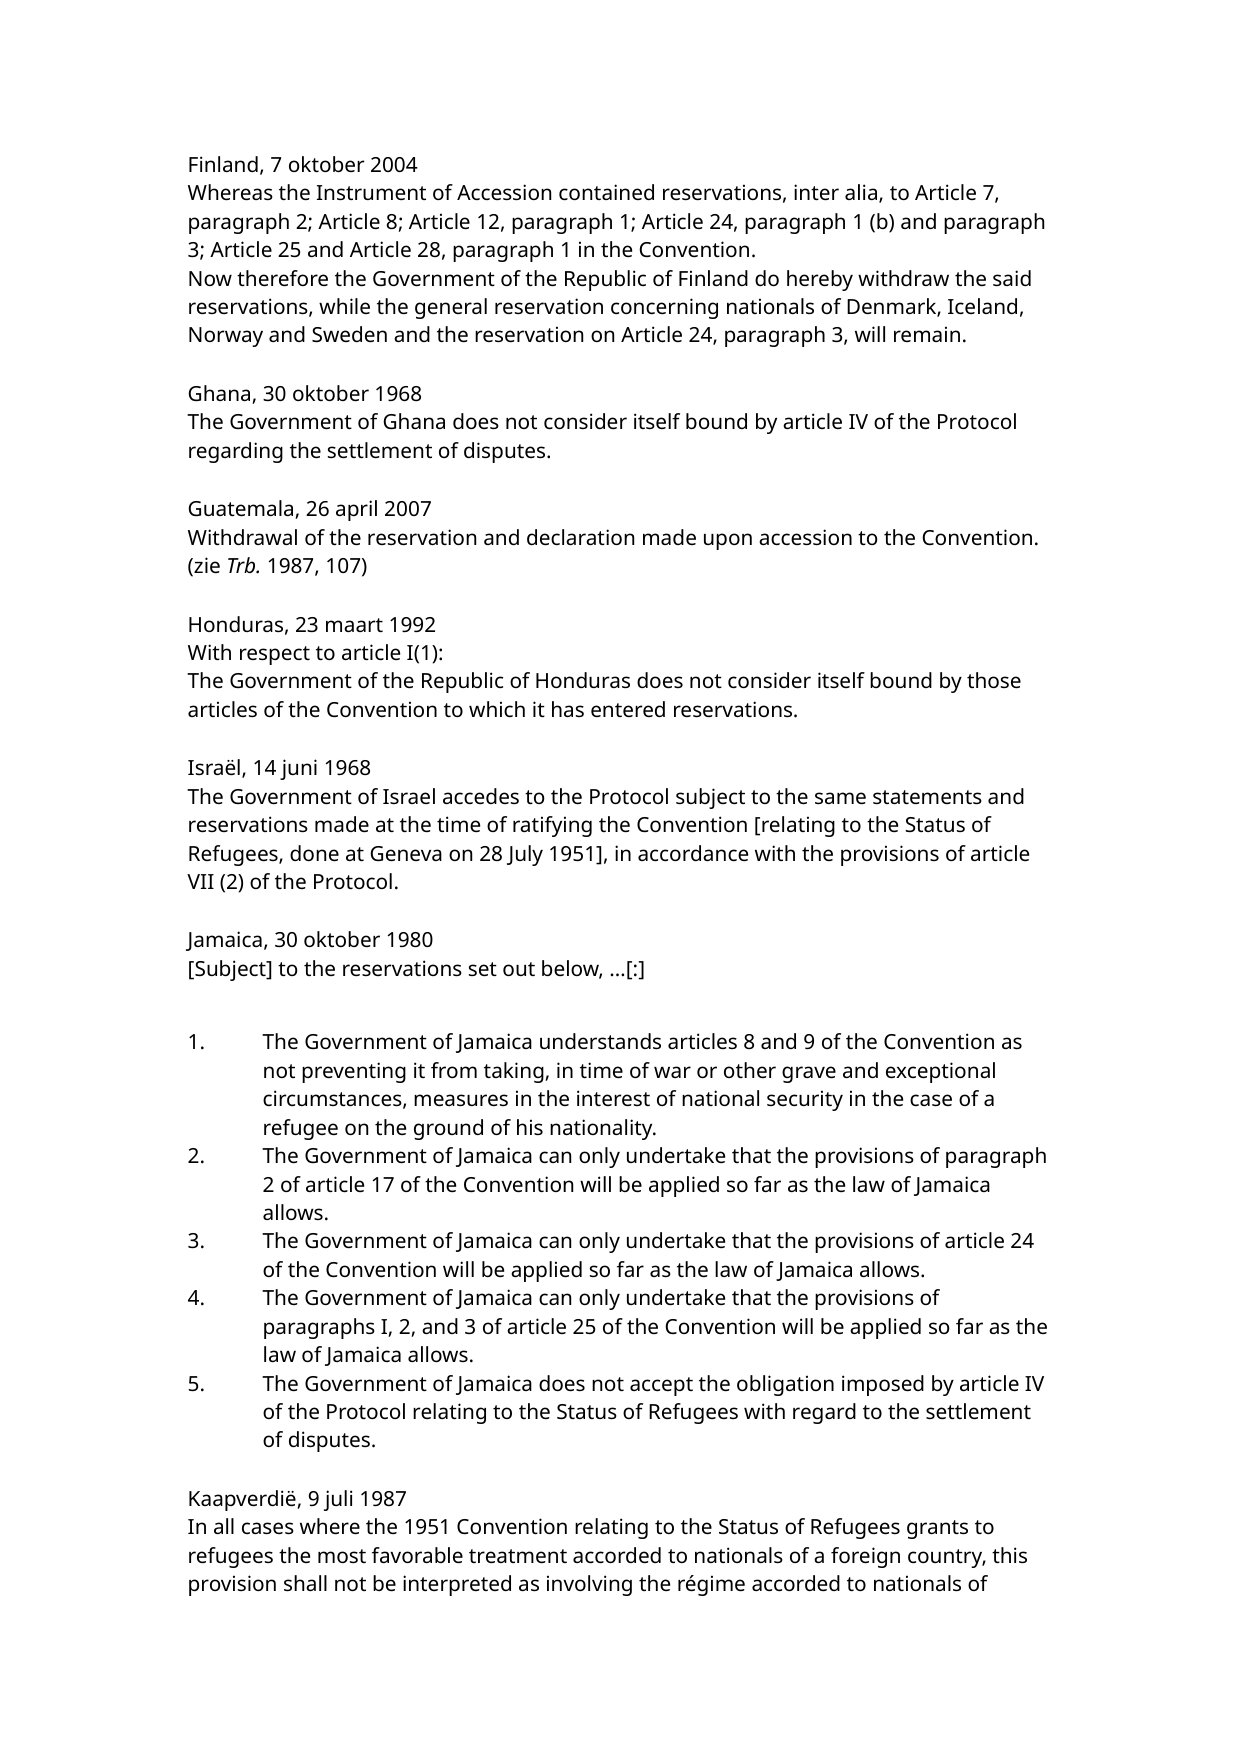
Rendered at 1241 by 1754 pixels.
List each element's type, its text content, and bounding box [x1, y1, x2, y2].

text With respect to article I(1): [187, 638, 1053, 667]
text Jamaica, 30 oktober 1980 [187, 926, 1053, 954]
list The Government of Jamaica can only undertake that the provisions of article 24 of the Convention will be applied so far as the law of Jamaica allows. [187, 1227, 1053, 1283]
text In all cases where the 1951 Convention relating to the Status of Refugees grants to refugees the most favorable treatment accorded to nationals of a foreign country, this provision shall not be interpreted as involving the régime accorded to nationals of [187, 1512, 1053, 1598]
text [Subject] to the reservations set out below, …[:] [187, 954, 1053, 982]
text The Government of the Republic of Honduras does not consider itself bound by those articles of the Convention to which it has entered reservations. [187, 667, 1053, 723]
text Kaapverdië, 9 juli 1987 [187, 1484, 1053, 1512]
text The Government of Israel accedes to the Protocol subject to the same statements and reservations made at the time of ratifying the Convention [relating to the Status of Refugees, done at Geneva on 28 July 1951], in accordance with the provisions of article VII (2) of the Protocol. [187, 782, 1053, 896]
text Now therefore the Government of the Republic of Finland do hereby withdraw the said reservations, while the general reservation concerning nationals of Denmark, Iceland, Norway and Sweden and the reservation on Article 24, paragraph 3, will remain. [187, 264, 1053, 349]
text Israël, 14 juni 1968 [187, 753, 1053, 782]
list The Government of Jamaica does not accept the obligation imposed by article IV of the Protocol relating to the Status of Refugees with regard to the settlement of disputes. [187, 1369, 1053, 1454]
list The Government of Jamaica understands articles 8 and 9 of the Convention as not preventing it from taking, in time of war or other grave and exceptional circumstances, measures in the interest of national security in the case of a refugee on the ground of his nationality. [187, 1027, 1053, 1141]
list The Government of Jamaica can only undertake that the provisions of paragraphs I, 2, and 3 of article 25 of the Convention will be applied so far as the law of Jamaica allows. [187, 1283, 1053, 1369]
text Withdrawal of the reservation and declaration made upon accession to the Convention. [187, 523, 1053, 551]
text The Government of Ghana does not consider itself bound by article IV of the Protocol regarding the settlement of disputes. [187, 407, 1053, 464]
list The Government of Jamaica can only undertake that the provisions of paragraph 2 of article 17 of the Convention will be applied so far as the law of Jamaica allows. [187, 1141, 1053, 1227]
text Ghana, 30 oktober 1968 [187, 379, 1053, 407]
text (zie Trb. 1987, 107) [187, 551, 1053, 580]
text Whereas the Instrument of Accession contained reservations, inter alia, to Article 7, paragraph 2; Article 8; Article 12, paragraph 1; Article 24, paragraph 1 (b) and paragraph 3; Article 25 and Article 28, paragraph 1 in the Convention. [187, 178, 1053, 264]
text Guatemala, 26 april 2007 [187, 494, 1053, 523]
text Finland, 7 oktober 2004 [187, 150, 1053, 178]
text Honduras, 23 maart 1992 [187, 610, 1053, 638]
